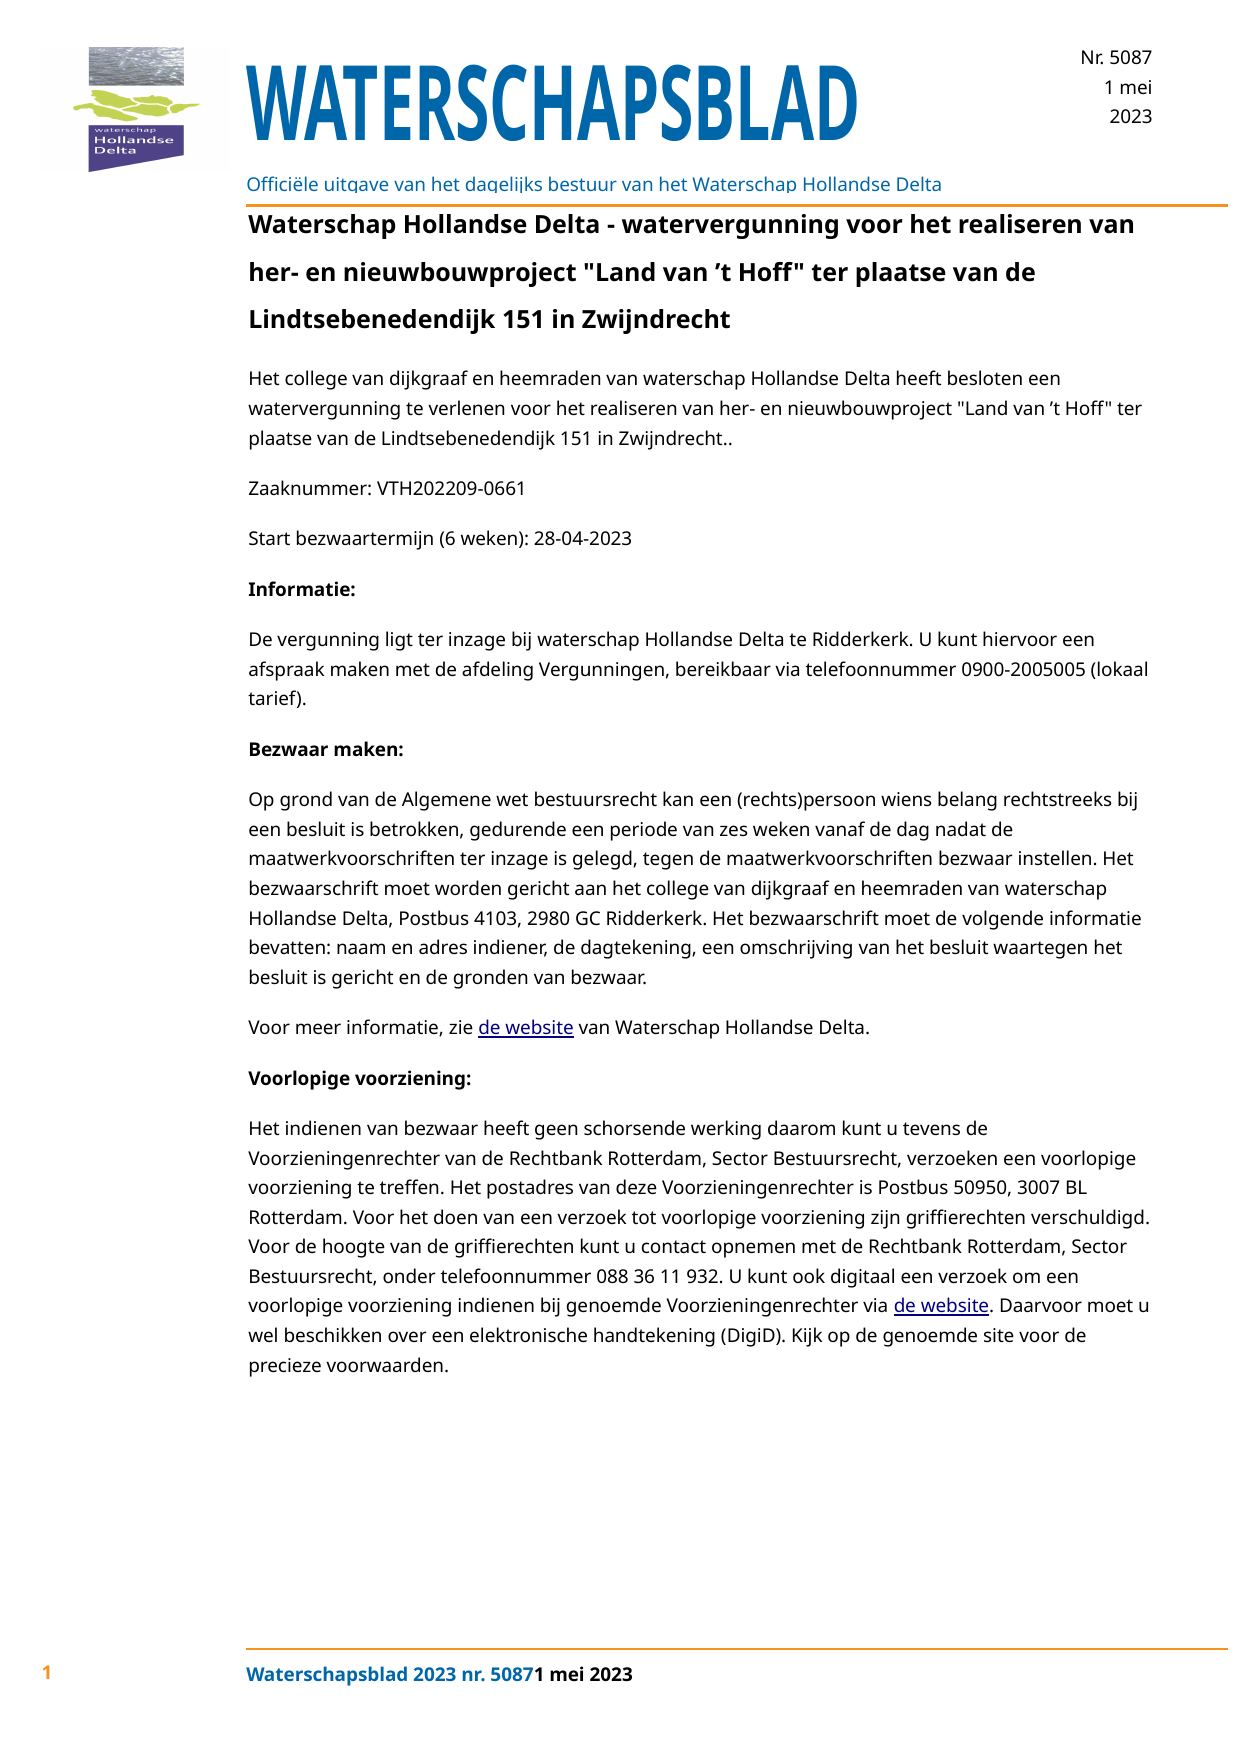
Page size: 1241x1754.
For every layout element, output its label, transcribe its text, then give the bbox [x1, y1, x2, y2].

picture [41, 47, 231, 172]
text De vergunning ligt ter inzage bij waterschap Hollandse Delta te Ridderkerk. U kunt hiervoor een afspraak maken met de afdeling Vergunningen, bereikbaar via telefoonnummer 0900-2005005 (lokaal tarief). [248, 626, 1152, 711]
text Zaaknummer: VTH202209-0661 [248, 475, 1152, 501]
text Bezwaar maken: [248, 736, 1152, 762]
text Informatie: [248, 576, 1152, 602]
text Voorlopige voorziening: [248, 1065, 1152, 1090]
text Op grond van de Algemene wet bestuursrecht kan een (rechts)persoon wiens belang rechtstreeks bij een besluit is betrokken, gedurende een periode van zes weken vanaf de dag nadat de maatwerkvoorschriften ter inzage is gelegd, tegen de maatwerkvoorschriften bezwaar instellen. Het bezwaarschrift moet worden gericht aan het college van dijkgraaf en heemraden van waterschap Hollandse Delta, Postbus 4103, 2980 GC Ridderkerk. Het bezwaarschrift moet de volgende informatie bevatten: naam en adres indiener, de dagtekening, een omschrijving van het besluit waartegen het besluit is gericht en de gronden van bezwaar. [248, 786, 1152, 989]
text Start bezwaartermijn (6 weken): 28-04-2023 [248, 526, 1152, 551]
text Het college van dijkgraaf en heemraden van waterschap Hollandse Delta heeft besloten een watervergunning te verlenen voor het realiseren van her- en nieuwbouwproject "Land van ’t Hoff" ter plaatse van de Lindtsebenedendijk 151 in Zwijndrecht.. [248, 366, 1152, 450]
text Het indienen van bezwaar heeft geen schorsende werking daarom kunt u tevens de Voorzieningenrechter van de Rechtbank Rotterdam, Sector Bestuursrecht, verzoeken een voorlopige voorziening te treffen. Het postadres van deze Voorzieningenrechter is Postbus 50950, 3007 BL Rotterdam. Voor het doen van een verzoek tot voorlopige voorziening zijn griffierechten verschuldigd. Voor de hoogte van de griffierechten kunt u contact opnemen met de Rechtbank Rotterdam, Sector Bestuursrecht, onder telefoonnummer 088 36 11 932. U kunt ook digitaal een verzoek om een voorlopige voorziening indienen bij genoemde Voorzieningenrechter via de website. Daarvoor moet u wel beschikken over een elektronische handtekening (DigiD). Kijk op de genoemde site voor de precieze voorwaarden. [248, 1115, 1152, 1377]
text Waterschap Hollandse Delta - watervergunning voor het realiseren van her- en nieuwbouwproject "Land van ’t Hoff" ter plaatse van de Lindtsebenedendijk 151 in Zwijndrecht [248, 207, 1152, 336]
text Voor meer informatie, zie de website van Waterschap Hollandse Delta. [248, 1014, 1152, 1040]
